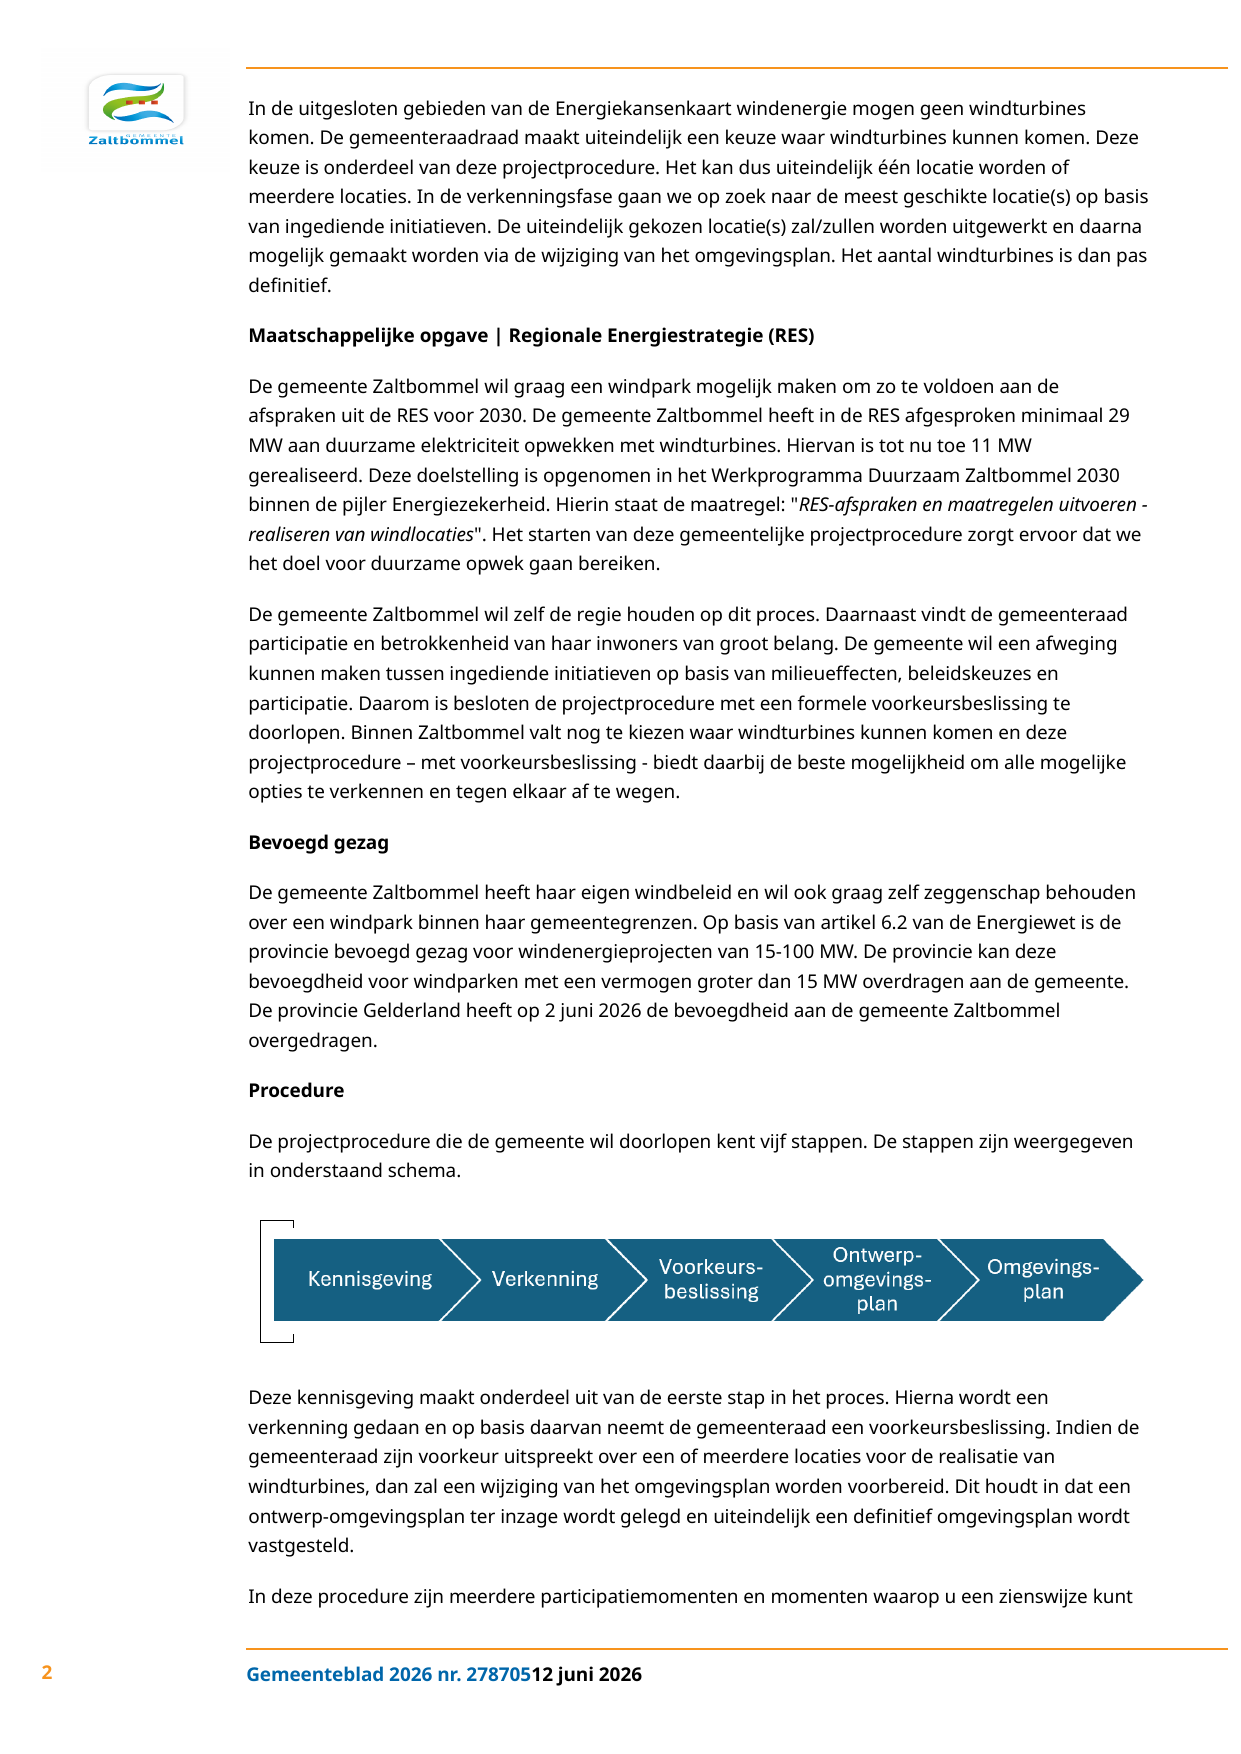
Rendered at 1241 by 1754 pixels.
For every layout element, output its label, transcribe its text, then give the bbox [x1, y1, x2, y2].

text In deze procedure zijn meerdere participatiemomenten en momenten waarop u een zienswijze kunt [248, 1583, 1152, 1609]
text Deze kennisgeving maakt onderdeel uit van de eerste stap in het proces. Hierna wordt een verkenning gedaan en op basis daarvan neemt de gemeenteraad een voorkeursbeslissing. Indien de gemeenteraad zijn voorkeur uitspreekt over een of meerdere locaties voor de realisatie van windturbines, dan zal een wijziging van het omgevingsplan worden voorbereid. Dit houdt in dat een ontwerp-omgevingsplan ter inzage wordt gelegd en uiteindelijk een definitief omgevingsplan wordt vastgesteld. [248, 1384, 1152, 1558]
text Procedure [248, 1078, 1152, 1103]
text De gemeente Zaltbommel wil graag een windpark mogelijk maken om zo te voldoen aan de afspraken uit de RES voor 2030. De gemeente Zaltbommel heeft in de RES afgesproken minimaal 29 MW aan duurzame elektriciteit opwekken met windturbines. Hiervan is tot nu toe 11 MW gerealiseerd. Deze doelstelling is opgenomen in het Werkprogramma Duurzaam Zaltbommel 2030 binnen de pijler Energiezekerheid. Hierin staat de maatregel: "RES-afspraken en maatregelen uitvoeren - realiseren van windlocaties". Het starten van deze gemeentelijke projectprocedure zorgt ervoor dat we het doel voor duurzame opwek gaan bereiken. [248, 373, 1152, 576]
text De gemeente Zaltbommel heeft haar eigen windbeleid en wil ook graag zelf zeggenschap behouden over een windpark binnen haar gemeentegrenzen. Op basis van artikel 6.2 van de Energiewet is de provincie bevoegd gezag voor windenergieprojecten van 15-100 MW. De provincie kan deze bevoegdheid voor windparken met een vermogen groter dan 15 MW overdragen aan de gemeente. De provincie Gelderland heeft op 2 juni 2026 de bevoegdheid aan de gemeente Zaltbommel overgedragen. [248, 879, 1152, 1053]
text De gemeente Zaltbommel wil zelf de regie houden op dit proces. Daarnaast vindt de gemeenteraad participatie en betrokkenheid van haar inwoners van groot belang. De gemeente wil een afweging kunnen maken tussen ingediende initiatieven op basis van milieueffecten, beleidskeuzes en participatie. Daarom is besloten de projectprocedure met een formele voorkeursbeslissing te doorlopen. Binnen Zaltbommel valt nog te kiezen waar windturbines kunnen komen en deze projectprocedure – met voorkeursbeslissing - biedt daarbij de beste mogelijkheid om alle mogelijke opties te verkennen en tegen elkaar af te wegen. [248, 601, 1152, 804]
text Maatschappelijke opgave | Regionale Energiestrategie (RES) [248, 323, 1152, 348]
text Bevoegd gezag [248, 829, 1152, 855]
text De projectprocedure die de gemeente wil doorlopen kent vijf stappen. De stappen zijn weergegeven in onderstaand schema. [248, 1128, 1152, 1183]
picture [41, 47, 231, 172]
text In de uitgesloten gebieden van de Energiekansenkaart windenergie mogen geen windturbines komen. De gemeenteraadraad maakt uiteindelijk een keuze waar windturbines kunnen komen. Deze keuze is onderdeel van deze projectprocedure. Het kan dus uiteindelijk één locatie worden of meerdere locaties. In de verkenningsfase gaan we op zoek naar de meest geschikte locatie(s) op basis van ingediende initiatieven. De uiteindelijk gekozen locatie(s) zal/zullen worden uitgewerkt en daarna mogelijk gemaakt worden via de wijziging van het omgevingsplan. Het aantal windturbines is dan pas definitief. [248, 95, 1152, 298]
picture [268, 1228, 1155, 1334]
